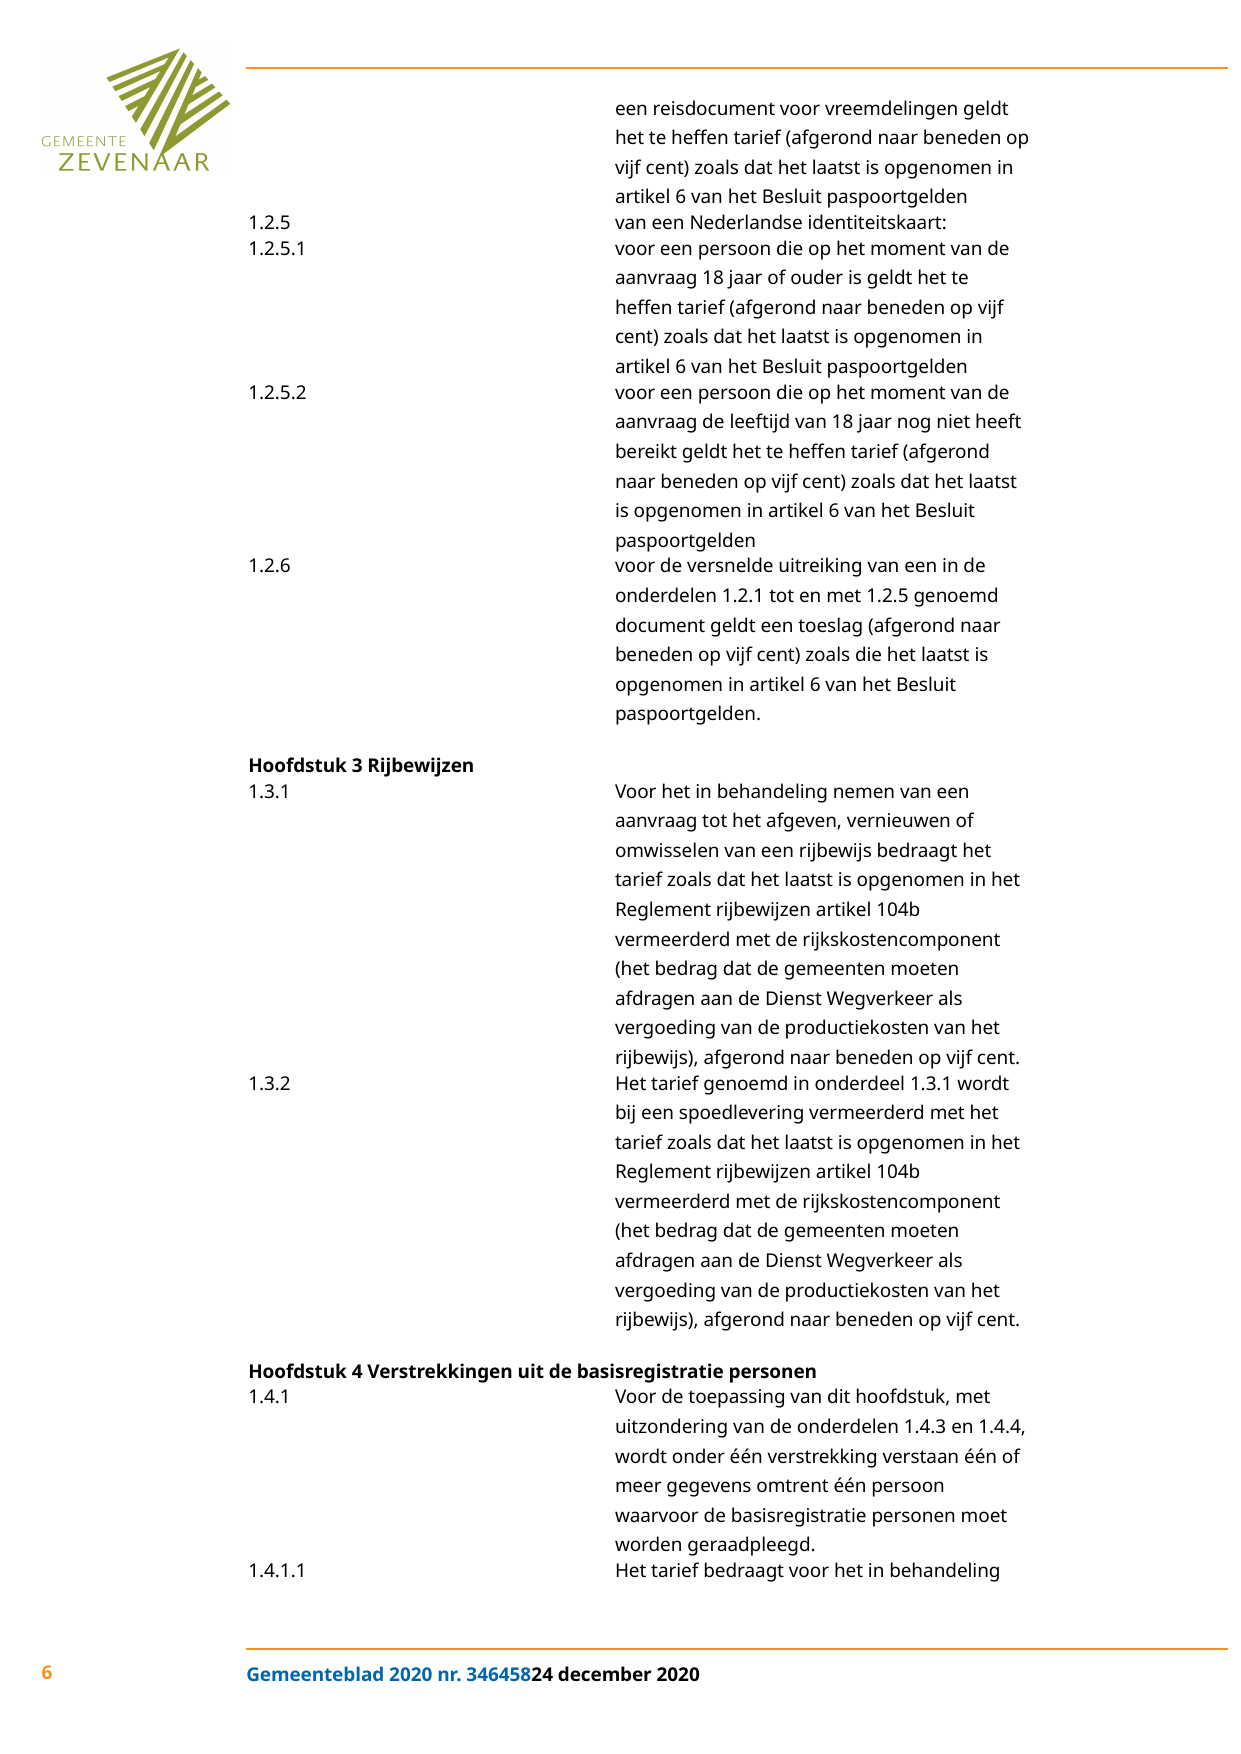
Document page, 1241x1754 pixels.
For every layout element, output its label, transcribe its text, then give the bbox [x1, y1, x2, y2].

table_cell [1029, 95, 1152, 209]
table_cell Hoofdstuk 3 Rijbewijzen [248, 752, 1152, 778]
table_cell [248, 1332, 615, 1358]
picture [41, 47, 231, 172]
table_cell van een Nederlandse identiteitskaart: [615, 209, 1029, 235]
table_cell voor een persoon die op het moment van de aanvraag 18 jaar of ouder is geldt het te heffen tarief (afgerond naar beneden op vijf cent) zoals dat het laatst is opgenomen in artikel 6 van het Besluit paspoortgelden [615, 235, 1029, 379]
table_cell 1.4.1.1 [248, 1557, 615, 1583]
table_cell 1.2.5.2 [248, 379, 615, 553]
table_cell [1029, 209, 1152, 235]
table_cell [615, 1332, 1029, 1358]
table_cell [1029, 235, 1152, 379]
table_cell Hoofdstuk 4 Verstrekkingen uit de basisregistratie personen [248, 1358, 1152, 1384]
table_cell [1029, 778, 1152, 1070]
table_cell 1.3.2 [248, 1070, 615, 1332]
table_cell [1029, 1070, 1152, 1332]
table_cell [1029, 379, 1152, 553]
table_cell 1.2.5.1 [248, 235, 615, 379]
table_cell Het tarief genoemd in onderdeel 1.3.1 wordt bij een spoedlevering vermeerderd met het tarief zoals dat het laatst is opgenomen in het Reglement rijbewijzen artikel 104b vermeerderd met de rijkskostencomponent (het bedrag dat de gemeenten moeten afdragen aan de Dienst Wegverkeer als vergoeding van de productiekosten van het rijbewijs), afgerond naar beneden op vijf cent. [615, 1070, 1029, 1332]
table_cell voor een persoon die op het moment van de aanvraag de leeftijd van 18 jaar nog niet heeft bereikt geldt het te heffen tarief (afgerond naar beneden op vijf cent) zoals dat het laatst is opgenomen in artikel 6 van het Besluit paspoortgelden [615, 379, 1029, 553]
table_cell [248, 726, 615, 752]
table_cell Het tarief bedraagt voor het in behandeling [615, 1557, 1029, 1583]
table_cell [1029, 1332, 1152, 1358]
table_cell [1029, 553, 1152, 726]
table_cell [615, 726, 1029, 752]
table_cell [248, 95, 615, 209]
table_cell 1.2.6 [248, 553, 615, 726]
table_cell 1.4.1 [248, 1384, 615, 1557]
table_cell Voor het in behandeling nemen van een aanvraag tot het afgeven, vernieuwen of omwisselen van een rijbewijs bedraagt het tarief zoals dat het laatst is opgenomen in het Reglement rijbewijzen artikel 104b vermeerderd met de rijkskostencomponent (het bedrag dat de gemeenten moeten afdragen aan de Dienst Wegverkeer als vergoeding van de productiekosten van het rijbewijs), afgerond naar beneden op vijf cent. [615, 778, 1029, 1070]
table_cell 1.3.1 [248, 778, 615, 1070]
table_cell [1029, 1384, 1152, 1557]
table_cell voor de versnelde uitreiking van een in de onderdelen 1.2.1 tot en met 1.2.5 genoemd document geldt een toeslag (afgerond naar beneden op vijf cent) zoals die het laatst is opgenomen in artikel 6 van het Besluit paspoortgelden. [615, 553, 1029, 726]
table_cell [1029, 726, 1152, 752]
table_cell [1029, 1557, 1152, 1583]
table_cell een reisdocument voor vreemdelingen geldt het te heffen tarief (afgerond naar beneden op vijf cent) zoals dat het laatst is opgenomen in artikel 6 van het Besluit paspoortgelden [615, 95, 1029, 209]
table_cell Voor de toepassing van dit hoofdstuk, met uitzondering van de onderdelen 1.4.3 en 1.4.4, wordt onder één verstrekking verstaan één of meer gegevens omtrent één persoon waarvoor de basisregistratie personen moet worden geraadpleegd. [615, 1384, 1029, 1557]
table_cell 1.2.5 [248, 209, 615, 235]
